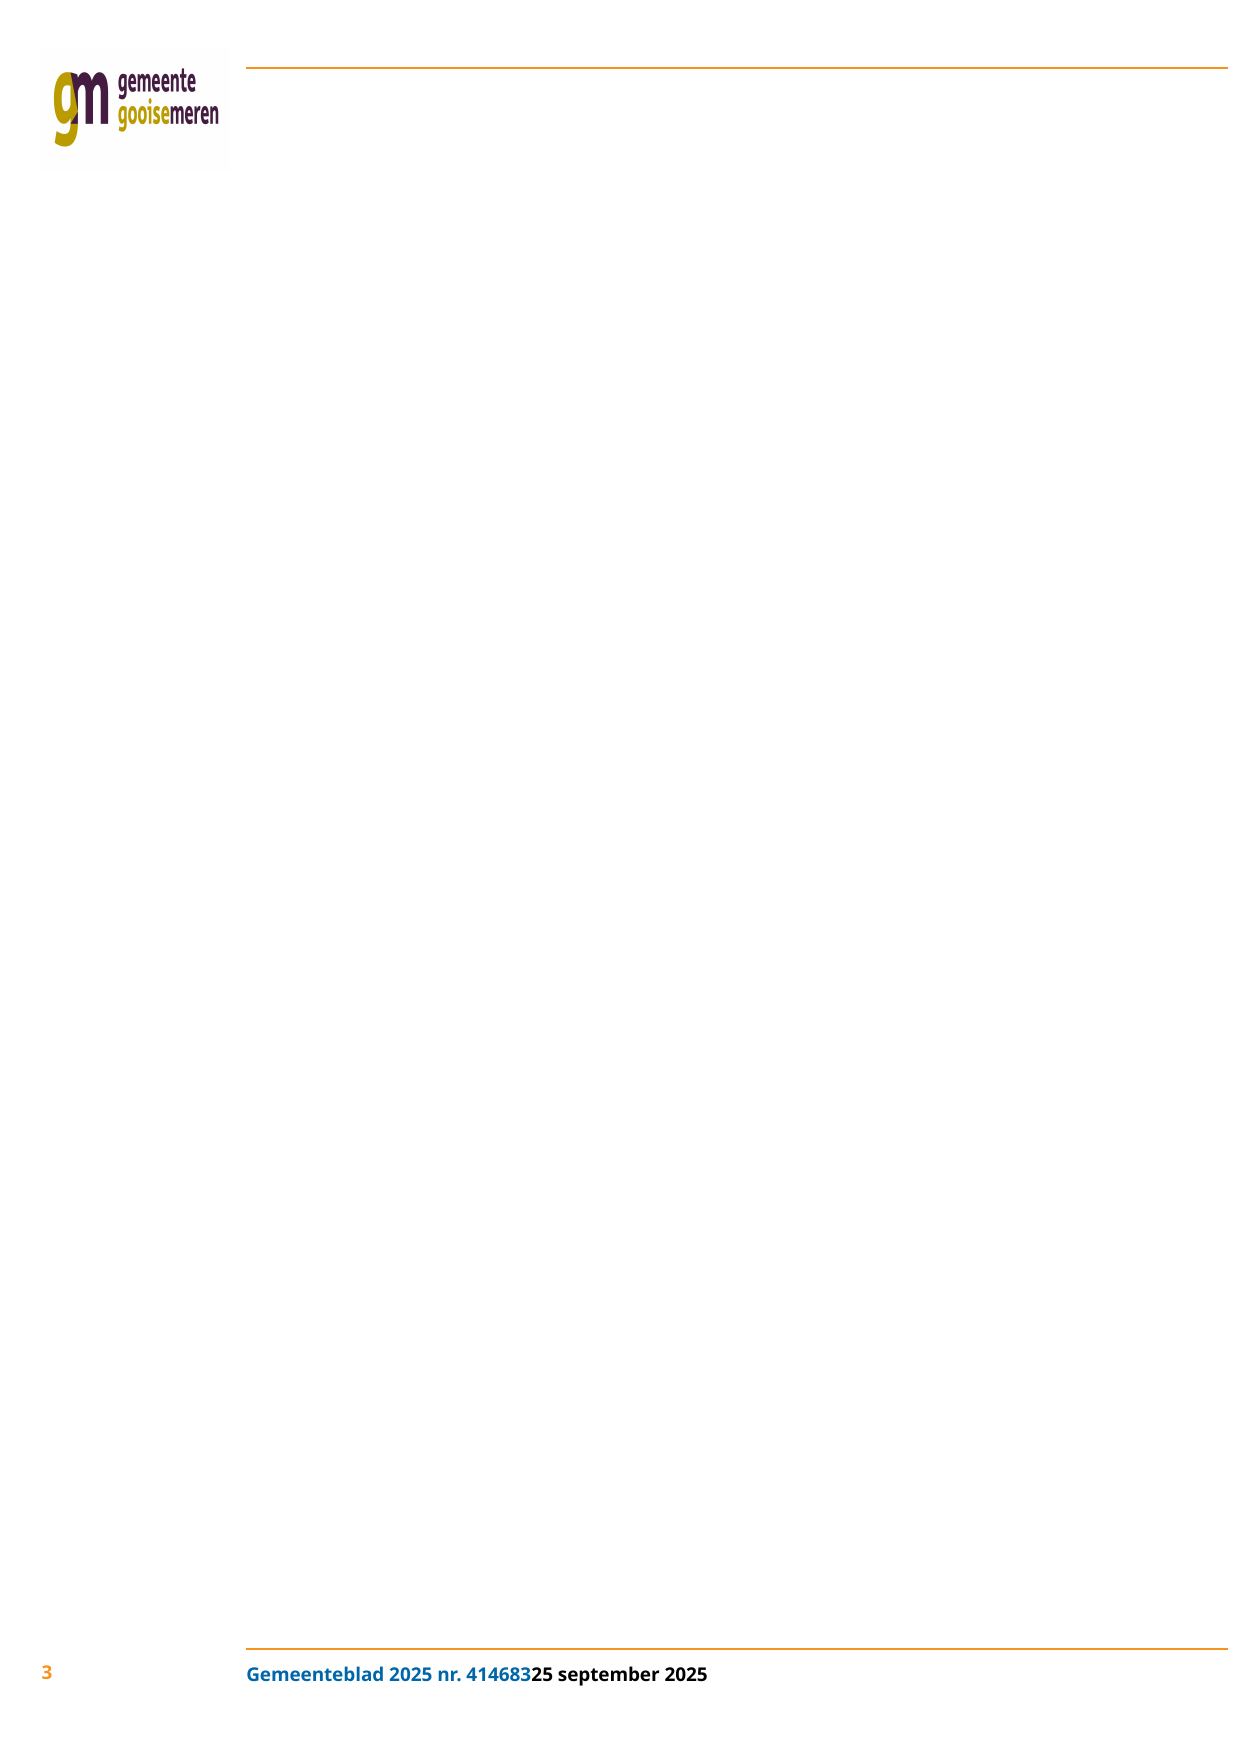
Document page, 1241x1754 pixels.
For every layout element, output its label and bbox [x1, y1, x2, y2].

picture [41, 47, 231, 172]
